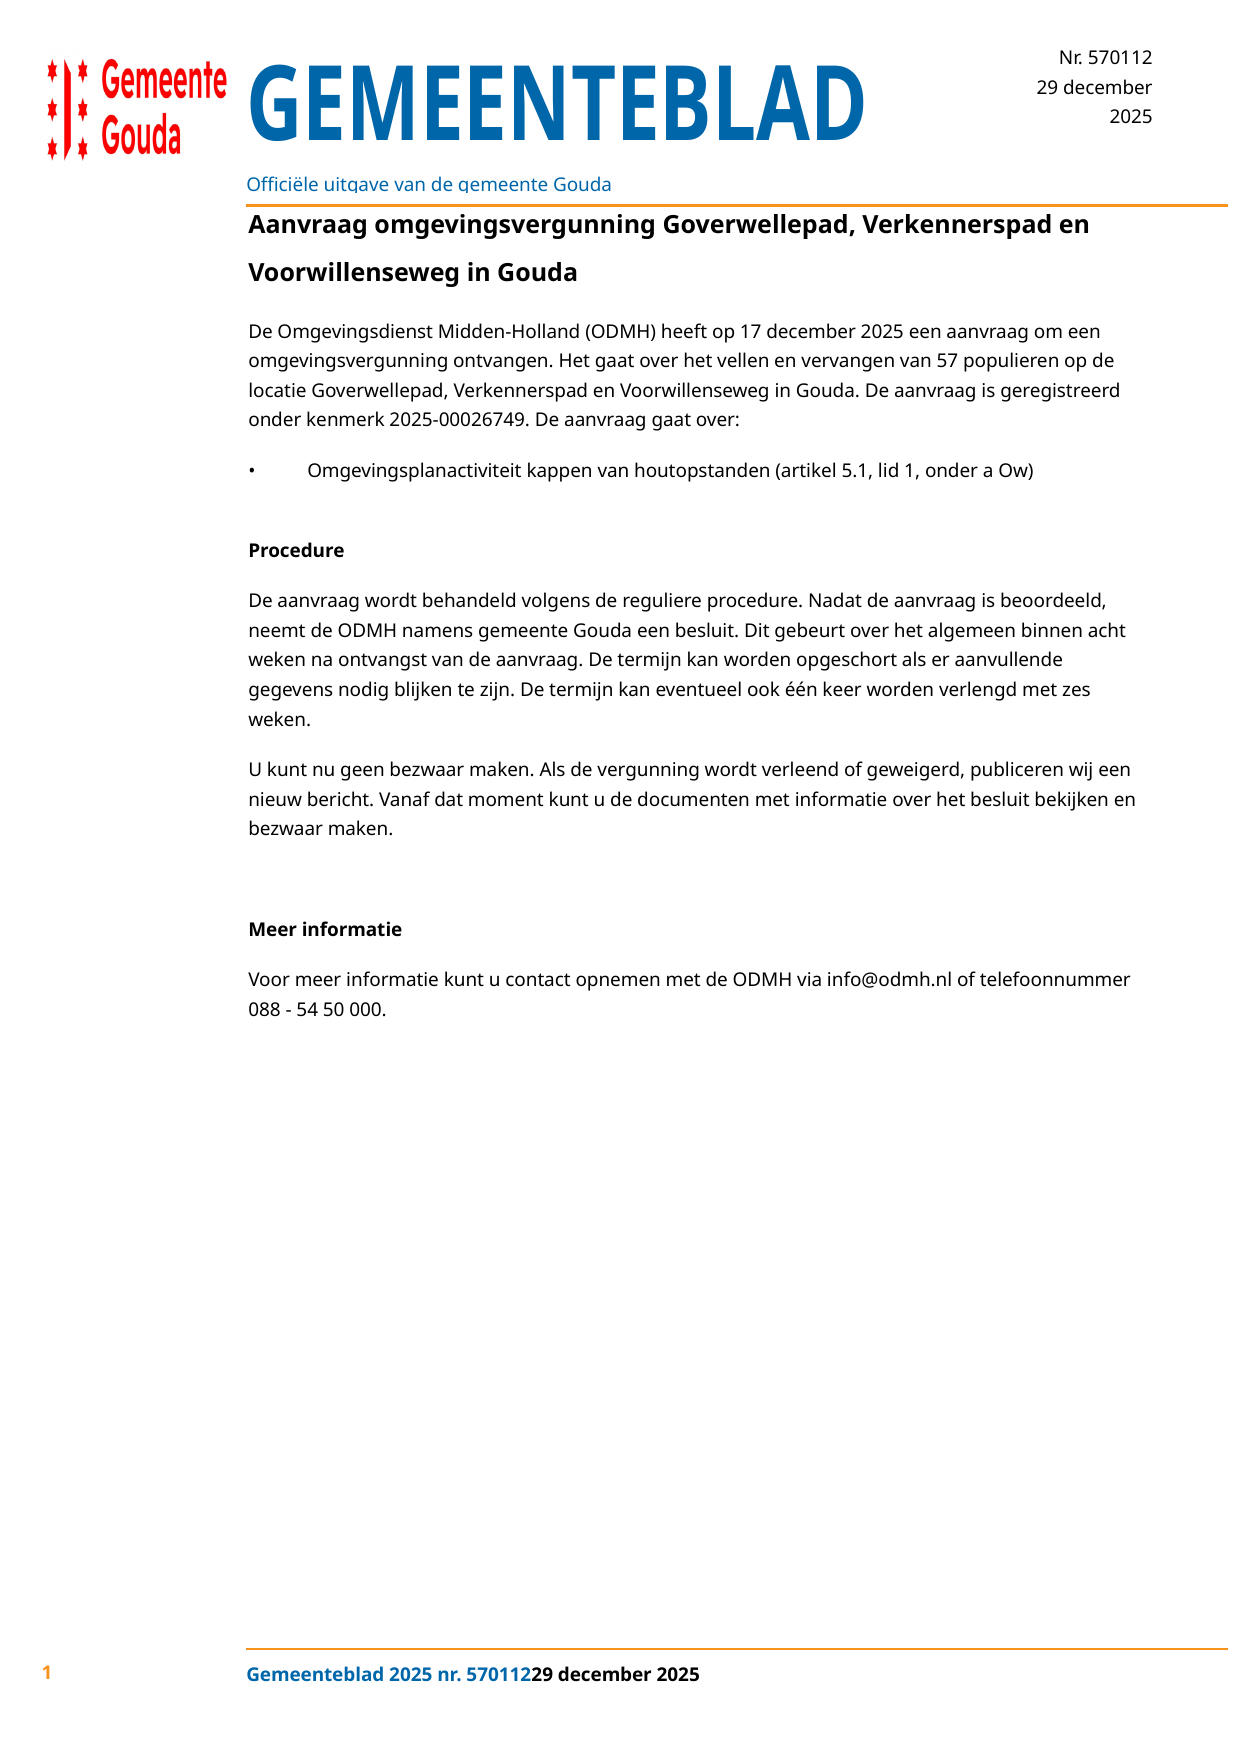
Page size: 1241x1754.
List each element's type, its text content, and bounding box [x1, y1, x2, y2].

list Omgevingsplanactiviteit kappen van houtopstanden (artikel 5.1, lid 1, onder a Ow) [248, 457, 1152, 483]
text Procedure [248, 537, 1152, 563]
text Meer informatie [248, 916, 1152, 942]
picture [41, 47, 231, 172]
text Voor meer informatie kunt u contact opnemen met de ODMH via info@odmh.nl of telefoonnummer 088 - 54 50 000. [248, 967, 1152, 1022]
text De aanvraag wordt behandeld volgens de reguliere procedure. Nadat de aanvraag is beoordeeld, neemt de ODMH namens gemeente Gouda een besluit. Dit gebeurt over het algemeen binnen acht weken na ontvangst van de aanvraag. De termijn kan worden opgeschort als er aanvullende gegevens nodig blijken te zijn. De termijn kan eventueel ook één keer worden verlengd met zes weken. [248, 587, 1152, 732]
text U kunt nu geen bezwaar maken. Als de vergunning wordt verleend of geweigerd, publiceren wij een nieuw bericht. Vanaf dat moment kunt u de documenten met informatie over het besluit bekijken en bezwaar maken. [248, 756, 1152, 841]
text De Omgevingsdienst Midden-Holland (ODMH) heeft op 17 december 2025 een aanvraag om een omgevingsvergunning ontvangen. Het gaat over het vellen en vervangen van 57 populieren op de locatie Goverwellepad, Verkennerspad en Voorwillenseweg in Gouda. De aanvraag is geregistreerd onder kenmerk 2025-00026749. De aanvraag gaat over: [248, 318, 1152, 432]
text Aanvraag omgevingsvergunning Goverwellepad, Verkennerspad en Voorwillenseweg in Gouda [248, 207, 1152, 288]
